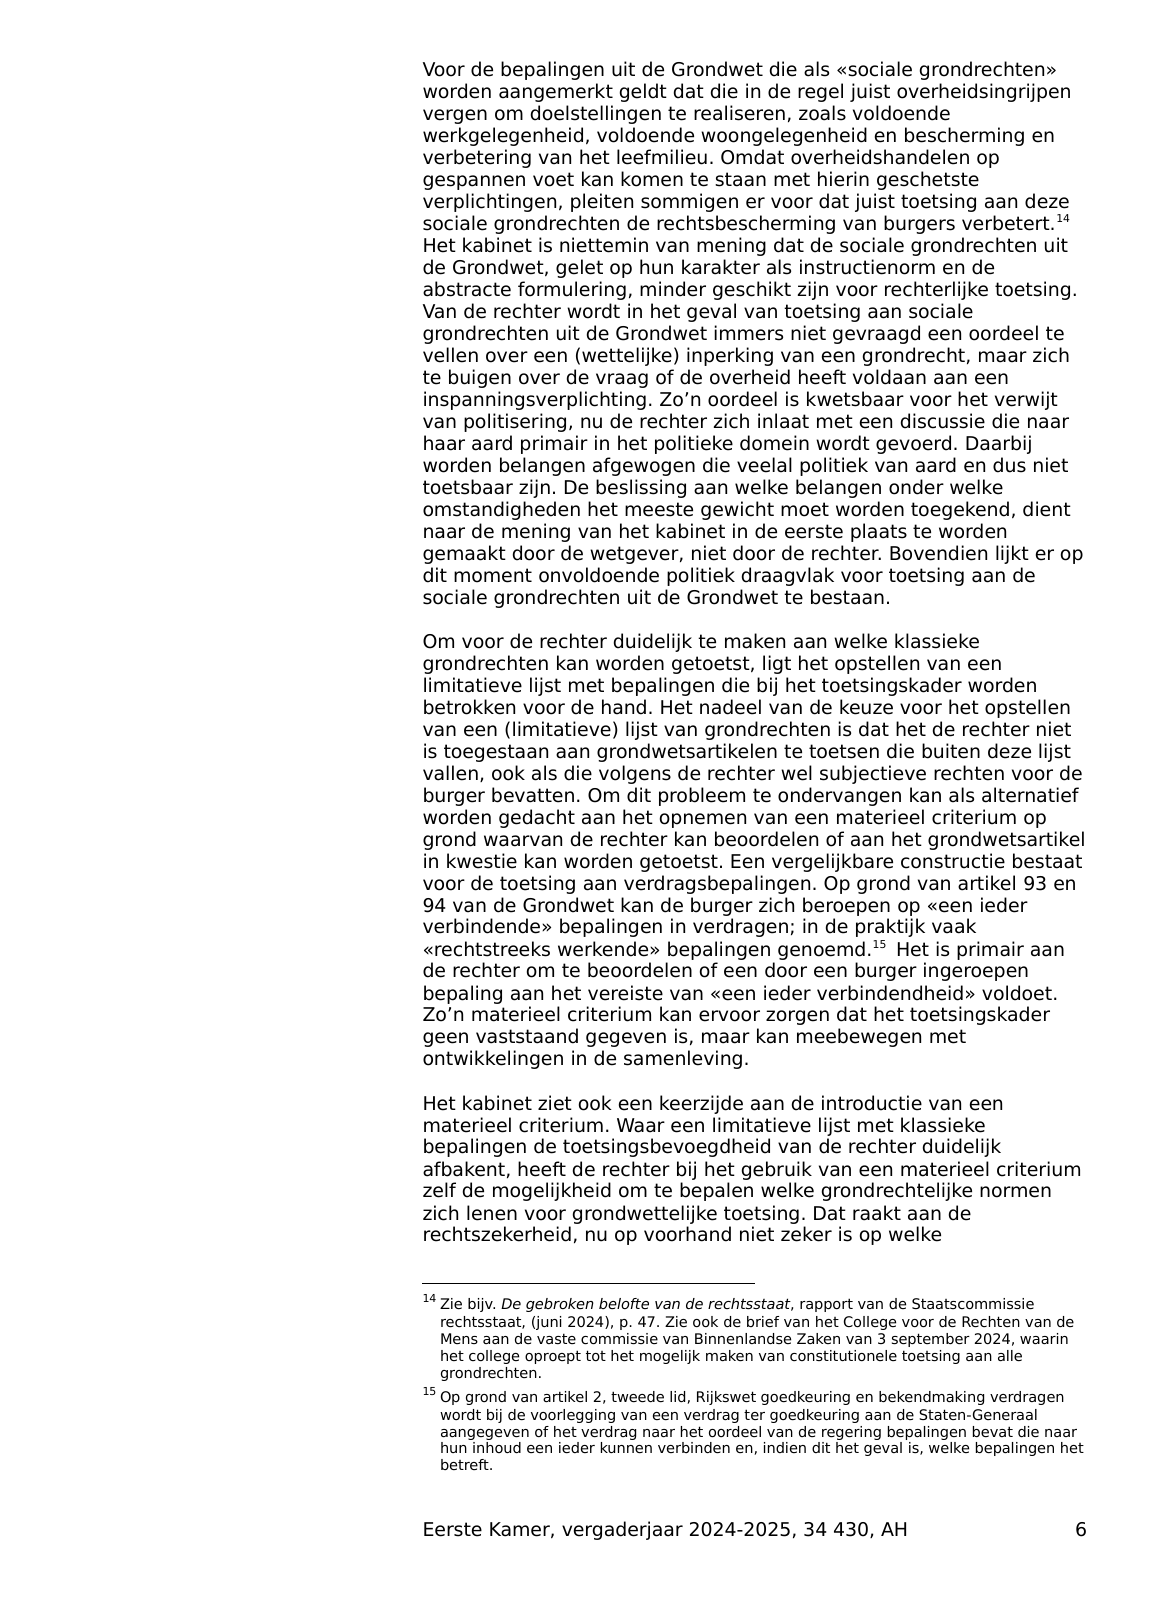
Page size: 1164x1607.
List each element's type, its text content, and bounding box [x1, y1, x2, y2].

text Het kabinet ziet ook een keerzijde aan de introductie van een materieel criterium. Waar een limitatieve lijst met klassieke bepalingen de toetsingsbevoegdheid van de rechter duidelijk afbakent, heeft de rechter bij het gebruik van een materieel criterium zelf de mogelijkheid om te bepalen welke grondrechtelijke normen zich lenen voor grondwettelijke toetsing. Dat raakt aan de rechtszekerheid, nu op voorhand niet zeker is op welke [422, 1092, 1087, 1246]
text Op grond van artikel 2, tweede lid, Rijkswet goedkeuring en bekendmaking verdragen wordt bij de voorlegging van een verdrag ter goedkeuring aan de Staten-Generaal aangegeven of het verdrag naar het oordeel van de regering bepalingen bevat die naar hun inhoud een ieder kunnen verbinden en, indien dit het geval is, welke bepalingen het betreft. [422, 1385, 1087, 1474]
text Zie bijv. De gebroken belofte van de rechtsstaat, rapport van de Staatscommissie rechtsstaat, (juni 2024), p. 47. Zie ook de brief van het College voor de Rechten van de Mens aan de vaste commissie van Binnenlandse Zaken van 3 september 2024, waarin het college oproept tot het mogelijk maken van constitutionele toetsing aan alle grondrechten. [422, 1292, 1087, 1382]
text Om voor de rechter duidelijk te maken aan welke klassieke grondrechten kan worden getoetst, ligt het opstellen van een limitatieve lijst met bepalingen die bij het toetsingskader worden betrokken voor de hand. Het nadeel van de keuze voor het opstellen van een (limitatieve) lijst van grondrechten is dat het de rechter niet is toegestaan aan grondwetsartikelen te toetsen die buiten deze lijst vallen, ook als die volgens de rechter wel subjectieve rechten voor de burger bevatten. Om dit probleem te ondervangen kan als alternatief worden gedacht aan het opnemen van een materieel criterium op grond waarvan de rechter kan beoordelen of aan het grondwetsartikel in kwestie kan worden getoetst. Een vergelijkbare constructie bestaat voor de toetsing aan verdragsbepalingen. Op grond van artikel 93 en 94 van de Grondwet kan de burger zich beroepen op «een ieder verbindende» bepalingen in verdragen; in de praktijk vaak «rechtstreeks werkende» bepalingen genoemd. Het is primair aan de rechter om te beoordelen of een door een burger ingeroepen bepaling aan het vereiste van «een ieder verbindendheid» voldoet. Zo’n materieel criterium kan ervoor zorgen dat het toetsingskader geen vaststaand gegeven is, maar kan meebewegen met ontwikkelingen in de samenleving. [422, 631, 1087, 1070]
text Voor de bepalingen uit de Grondwet die als «sociale grondrechten» worden aangemerkt geldt dat die in de regel juist overheidsingrijpen vergen om doelstellingen te realiseren, zoals voldoende werkgelegenheid, voldoende woongelegenheid en bescherming en verbetering van het leefmilieu. Omdat overheidshandelen op gespannen voet kan komen te staan met hierin geschetste verplichtingen, pleiten sommigen er voor dat juist toetsing aan deze sociale grondrechten de rechtsbescherming van burgers verbetert. Het kabinet is niettemin van mening dat de sociale grondrechten uit de Grondwet, gelet op hun karakter als instructienorm en de abstracte formulering, minder geschikt zijn voor rechterlijke toetsing. Van de rechter wordt in het geval van toetsing aan sociale grondrechten uit de Grondwet immers niet gevraagd een oordeel te vellen over een (wettelijke) inperking van een grondrecht, maar zich te buigen over de vraag of de overheid heeft voldaan aan een inspanningsverplichting. Zo’n oordeel is kwetsbaar voor het verwijt van politisering, nu de rechter zich inlaat met een discussie die naar haar aard primair in het politieke domein wordt gevoerd. Daarbij worden belangen afgewogen die veelal politiek van aard en dus niet toetsbaar zijn. De beslissing aan welke belangen onder welke omstandigheden het meeste gewicht moet worden toegekend, dient naar de mening van het kabinet in de eerste plaats te worden gemaakt door de wetgever, niet door de rechter. Bovendien lijkt er op dit moment onvoldoende politiek draagvlak voor toetsing aan de sociale grondrechten uit de Grondwet te bestaan. [422, 59, 1087, 608]
